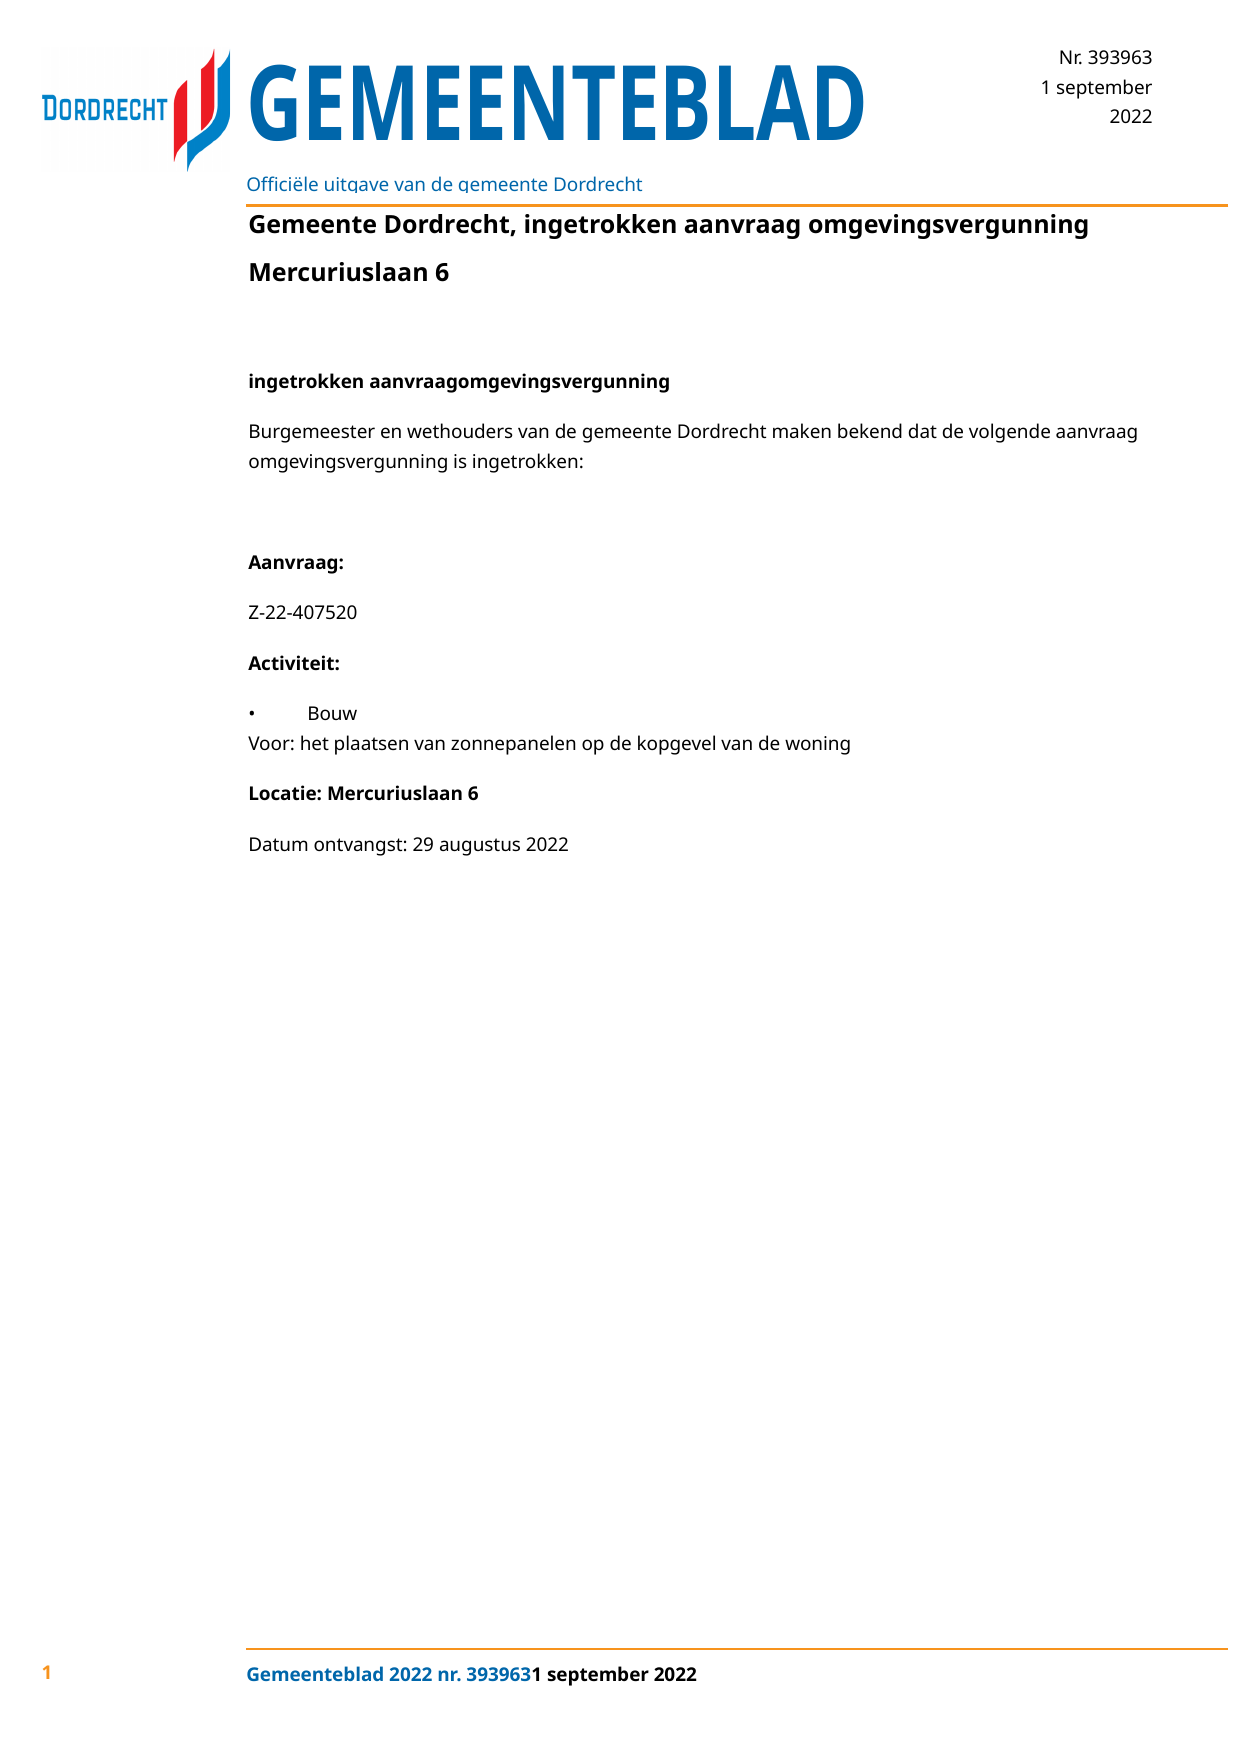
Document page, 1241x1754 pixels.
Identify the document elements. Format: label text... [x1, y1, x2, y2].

text Z-22-407520 [248, 599, 1152, 625]
text Locatie: Mercuriuslaan 6 [248, 780, 1152, 806]
text Gemeente Dordrecht, ingetrokken aanvraag omgevingsvergunning Mercuriuslaan 6 [248, 207, 1152, 288]
text ingetrokken aanvraagomgevingsvergunning [248, 368, 1152, 394]
text Aanvraag: [248, 549, 1152, 575]
text Voor: het plaatsen van zonnepanelen op de kopgevel van de woning [248, 730, 1152, 756]
picture [41, 47, 231, 172]
text Burgemeester en wethouders van de gemeente Dordrecht maken bekend dat de volgende aanvraag omgevingsvergunning is ingetrokken: [248, 419, 1152, 474]
text Activiteit: [248, 650, 1152, 676]
text Datum ontvangst: 29 augustus 2022 [248, 831, 1152, 857]
list Bouw [248, 700, 1152, 726]
